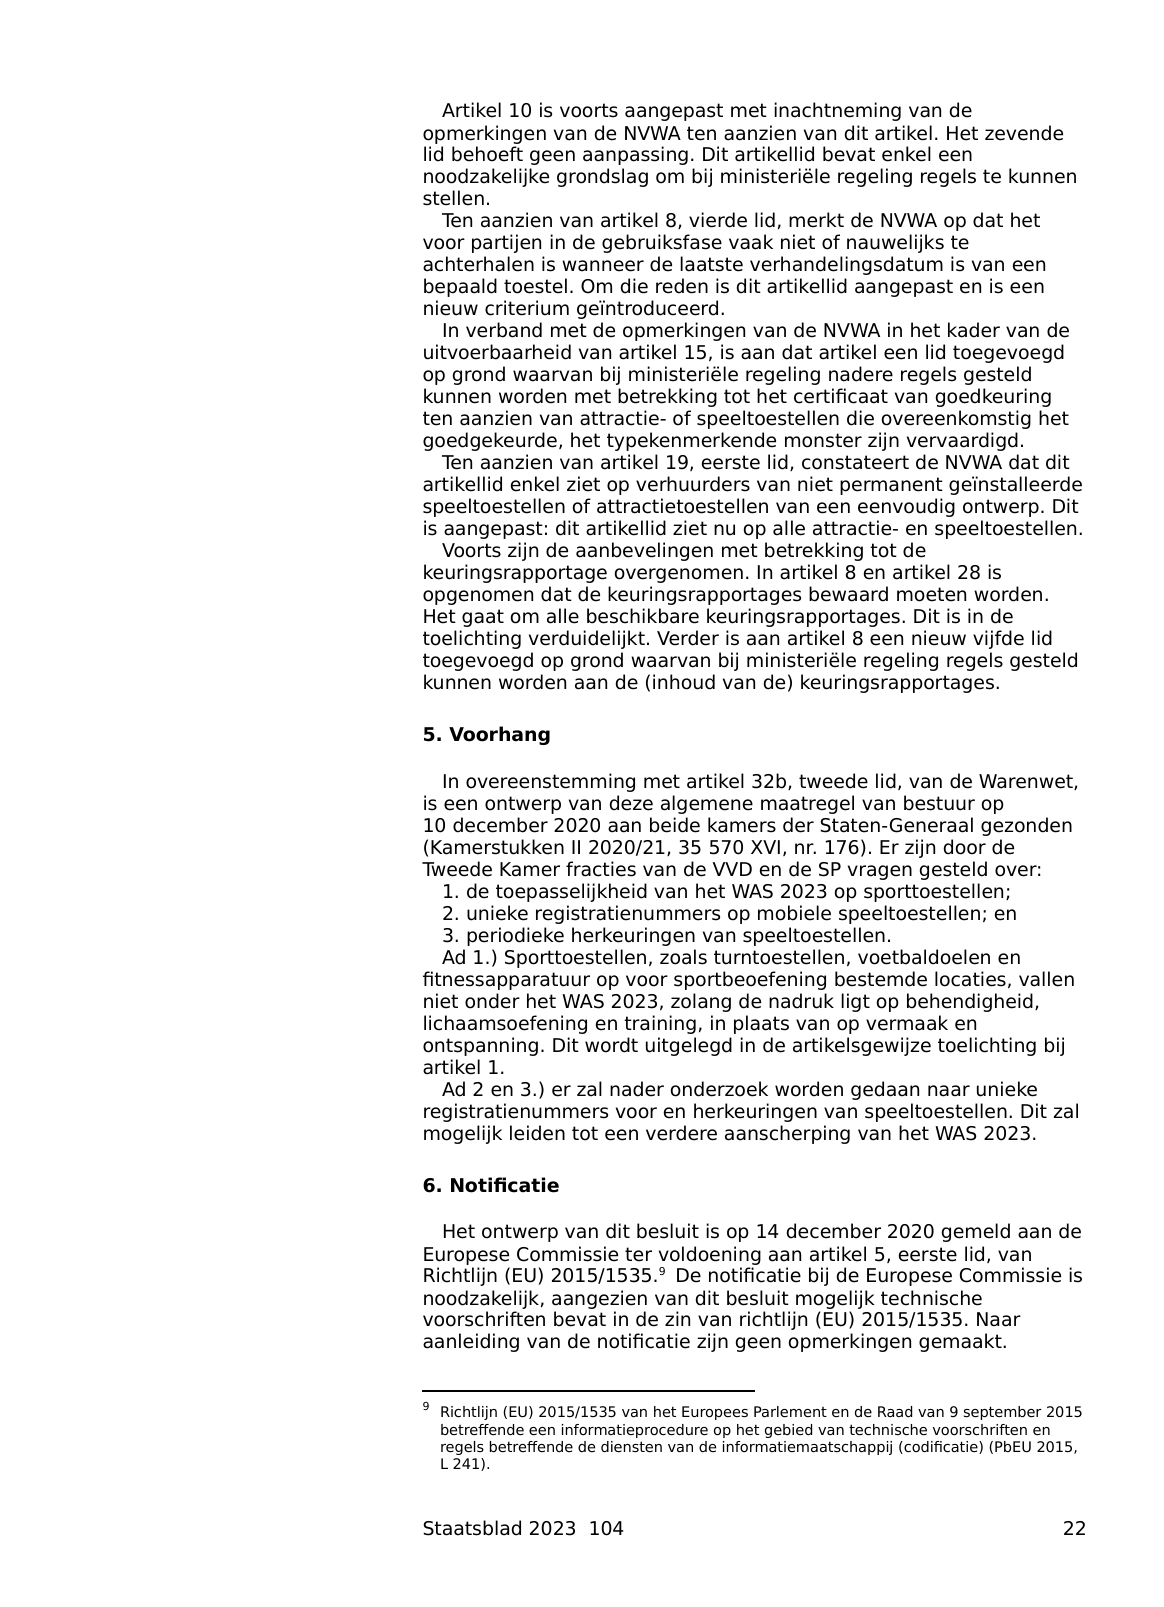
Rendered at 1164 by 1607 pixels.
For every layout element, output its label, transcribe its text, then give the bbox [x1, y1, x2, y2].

subtitle 5. Voorhang [422, 724, 1087, 746]
text Het ontwerp van dit besluit is op 14 december 2020 gemeld aan de Europese Commissie ter voldoening aan artikel 5, eerste lid, van Richtlijn (EU) 2015/1535. De notificatie bij de Europese Commissie is noodzakelijk, aangezien van dit besluit mogelijk technische voorschriften bevat in de zin van richtlijn (EU) 2015/1535. Naar aanleiding van de notificatie zijn geen opmerkingen gemaakt. [422, 1221, 1087, 1353]
text 2. unieke registratienummers op mobiele speeltoestellen; en [422, 903, 1087, 925]
text 1. de toepasselijkheid van het WAS 2023 op sporttoestellen; [422, 881, 1087, 903]
text Voorts zijn de aanbevelingen met betrekking tot de keuringsrapportage overgenomen. In artikel 8 en artikel 28 is opgenomen dat de keuringsrapportages bewaard moeten worden. Het gaat om alle beschikbare keuringsrapportages. Dit is in de toelichting verduidelijkt. Verder is aan artikel 8 een nieuw vijfde lid toegevoegd op grond waarvan bij ministeriële regeling regels gesteld kunnen worden aan de (inhoud van de) keuringsrapportages. [422, 540, 1087, 694]
text In overeenstemming met artikel 32b, tweede lid, van de Warenwet, is een ontwerp van deze algemene maatregel van bestuur op 10 december 2020 aan beide kamers der Staten-Generaal gezonden (Kamerstukken II 2020/21, 35 570 XVI, nr. 176). Er zijn door de Tweede Kamer fracties van de VVD en de SP vragen gesteld over: [422, 771, 1087, 881]
text Artikel 10 is voorts aangepast met inachtneming van de opmerkingen van de NVWA ten aanzien van dit artikel. Het zevende lid behoeft geen aanpassing. Dit artikellid bevat enkel een noodzakelijke grondslag om bij ministeriële regeling regels te kunnen stellen. [422, 100, 1087, 210]
text Ten aanzien van artikel 19, eerste lid, constateert de NVWA dat dit artikellid enkel ziet op verhuurders van niet permanent geïnstalleerde speeltoestellen of attractietoestellen van een eenvoudig ontwerp. Dit is aangepast: dit artikellid ziet nu op alle attractie- en speeltoestellen. [422, 452, 1087, 540]
text Ad 2 en 3.) er zal nader onderzoek worden gedaan naar unieke registratienummers voor en herkeuringen van speeltoestellen. Dit zal mogelijk leiden tot een verdere aanscherping van het WAS 2023. [422, 1078, 1087, 1144]
text 3. periodieke herkeuringen van speeltoestellen. [422, 925, 1087, 947]
text Richtlijn (EU) 2015/1535 van het Europees Parlement en de Raad van 9 september 2015 betreffende een informatieprocedure op het gebied van technische voorschriften en regels betreffende de diensten van de informatiemaatschappij (codificatie) (PbEU 2015, L 241). [422, 1400, 1087, 1473]
text Ten aanzien van artikel 8, vierde lid, merkt de NVWA op dat het voor partijen in de gebruiksfase vaak niet of nauwelijks te achterhalen is wanneer de laatste verhandelingsdatum is van een bepaald toestel. Om die reden is dit artikellid aangepast en is een nieuw criterium geïntroduceerd. [422, 210, 1087, 320]
text Ad 1.) Sporttoestellen, zoals turntoestellen, voetbaldoelen en fitnessapparatuur op voor sportbeoefening bestemde locaties, vallen niet onder het WAS 2023, zolang de nadruk ligt op behendigheid, lichaamsoefening en training, in plaats van op vermaak en ontspanning. Dit wordt uitgelegd in de artikelsgewijze toelichting bij artikel 1. [422, 947, 1087, 1078]
subtitle 6. Notificatie [422, 1174, 1087, 1196]
text In verband met de opmerkingen van de NVWA in het kader van de uitvoerbaarheid van artikel 15, is aan dat artikel een lid toegevoegd op grond waarvan bij ministeriële regeling nadere regels gesteld kunnen worden met betrekking tot het certificaat van goedkeuring ten aanzien van attractie- of speeltoestellen die overeenkomstig het goedgekeurde, het typekenmerkende monster zijn vervaardigd. [422, 320, 1087, 452]
